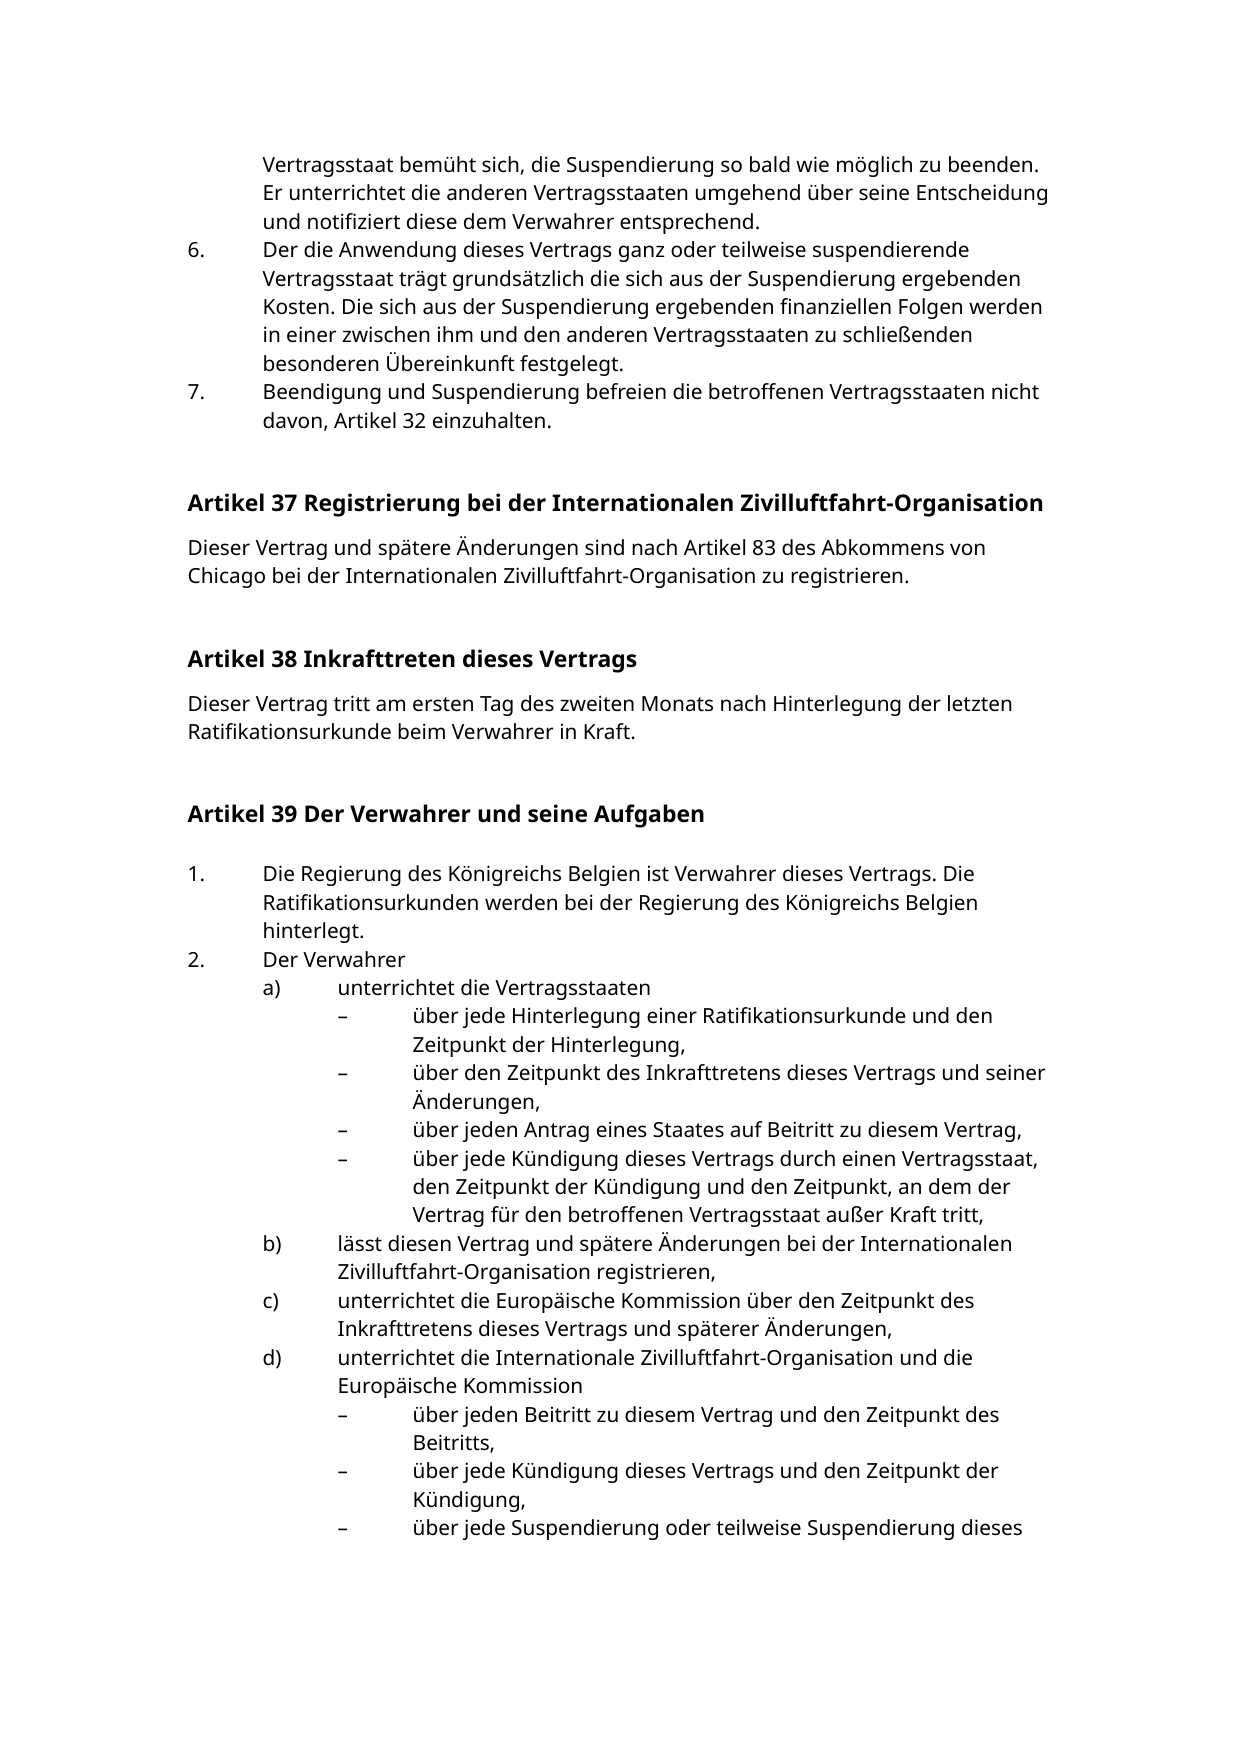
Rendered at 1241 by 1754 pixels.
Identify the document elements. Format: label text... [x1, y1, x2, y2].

list unterrichtet die Europäische Kommission über den Zeitpunkt des Inkrafttretens dieses Vertrags und späterer Änderungen, [262, 1286, 1053, 1343]
list über jeden Antrag eines Staates auf Beitritt zu diesem Vertrag, [337, 1115, 1053, 1144]
text Dieser Vertrag tritt am ersten Tag des zweiten Monats nach Hinterlegung der letzten Ratifikationsurkunde beim Verwahrer in Kraft. [187, 689, 1053, 746]
text Dieser Vertrag und spätere Änderungen sind nach Artikel 83 des Abkommens von Chicago bei der Internationalen Zivilluftfahrt-Organisation zu registrieren. [187, 533, 1053, 590]
list Der die Anwendung dieses Vertrags ganz oder teilweise suspendierende Vertragsstaat trägt grundsätzlich die sich aus der Suspendierung ergebenden Kosten. Die sich aus der Suspendierung ergebenden finanziellen Folgen werden in einer zwischen ihm und den anderen Vertragsstaaten zu schließenden besonderen Übereinkunft festgelegt. [187, 235, 1053, 377]
list Beendigung und Suspendierung befreien die betroffenen Vertragsstaaten nicht davon, Artikel 32 einzuhalten. [187, 377, 1053, 434]
list über jede Suspendierung oder teilweise Suspendierung dieses [337, 1513, 1053, 1542]
list Der Verwahrer [187, 945, 1053, 973]
list unterrichtet die Vertragsstaaten [262, 973, 1053, 1002]
list über jede Hinterlegung einer Ratifikationsurkunde und den Zeitpunkt der Hinterlegung, [337, 1002, 1053, 1058]
list über jede Kündigung dieses Vertrags durch einen Vertragsstaat, den Zeitpunkt der Kündigung und den Zeitpunkt, an dem der Vertrag für den betroffenen Vertragsstaat außer Kraft tritt, [337, 1144, 1053, 1229]
list über jede Kündigung dieses Vertrags und den Zeitpunkt der Kündigung, [337, 1457, 1053, 1513]
list über den Zeitpunkt des Inkrafttretens dieses Vertrags und seiner Änderungen, [337, 1058, 1053, 1115]
subtitle Artikel 39 Der Verwahrer und seine Aufgaben [187, 798, 1053, 829]
list lässt diesen Vertrag und spätere Änderungen bei der Internationalen Zivilluftfahrt-Organisation registrieren, [262, 1229, 1053, 1286]
subtitle Artikel 38 Inkrafttreten dieses Vertrags [187, 642, 1053, 674]
list Die Regierung des Königreichs Belgien ist Verwahrer dieses Vertrags. Die Ratifikationsurkunden werden bei der Regierung des Königreichs Belgien hinterlegt. [187, 859, 1053, 945]
list Vertragsstaat bemüht sich, die Suspendierung so bald wie möglich zu beenden. Er unterrichtet die anderen Vertragsstaaten umgehend über seine Entscheidung und notifiziert diese dem Verwahrer entsprechend. [187, 150, 1053, 235]
subtitle Artikel 37 Registrierung bei der Internationalen Zivilluftfahrt-Organisation [187, 487, 1053, 518]
list unterrichtet die Internationale Zivilluftfahrt-Organisation und die Europäische Kommission [262, 1343, 1053, 1400]
list über jeden Beitritt zu diesem Vertrag und den Zeitpunkt des Beitritts, [337, 1400, 1053, 1457]
